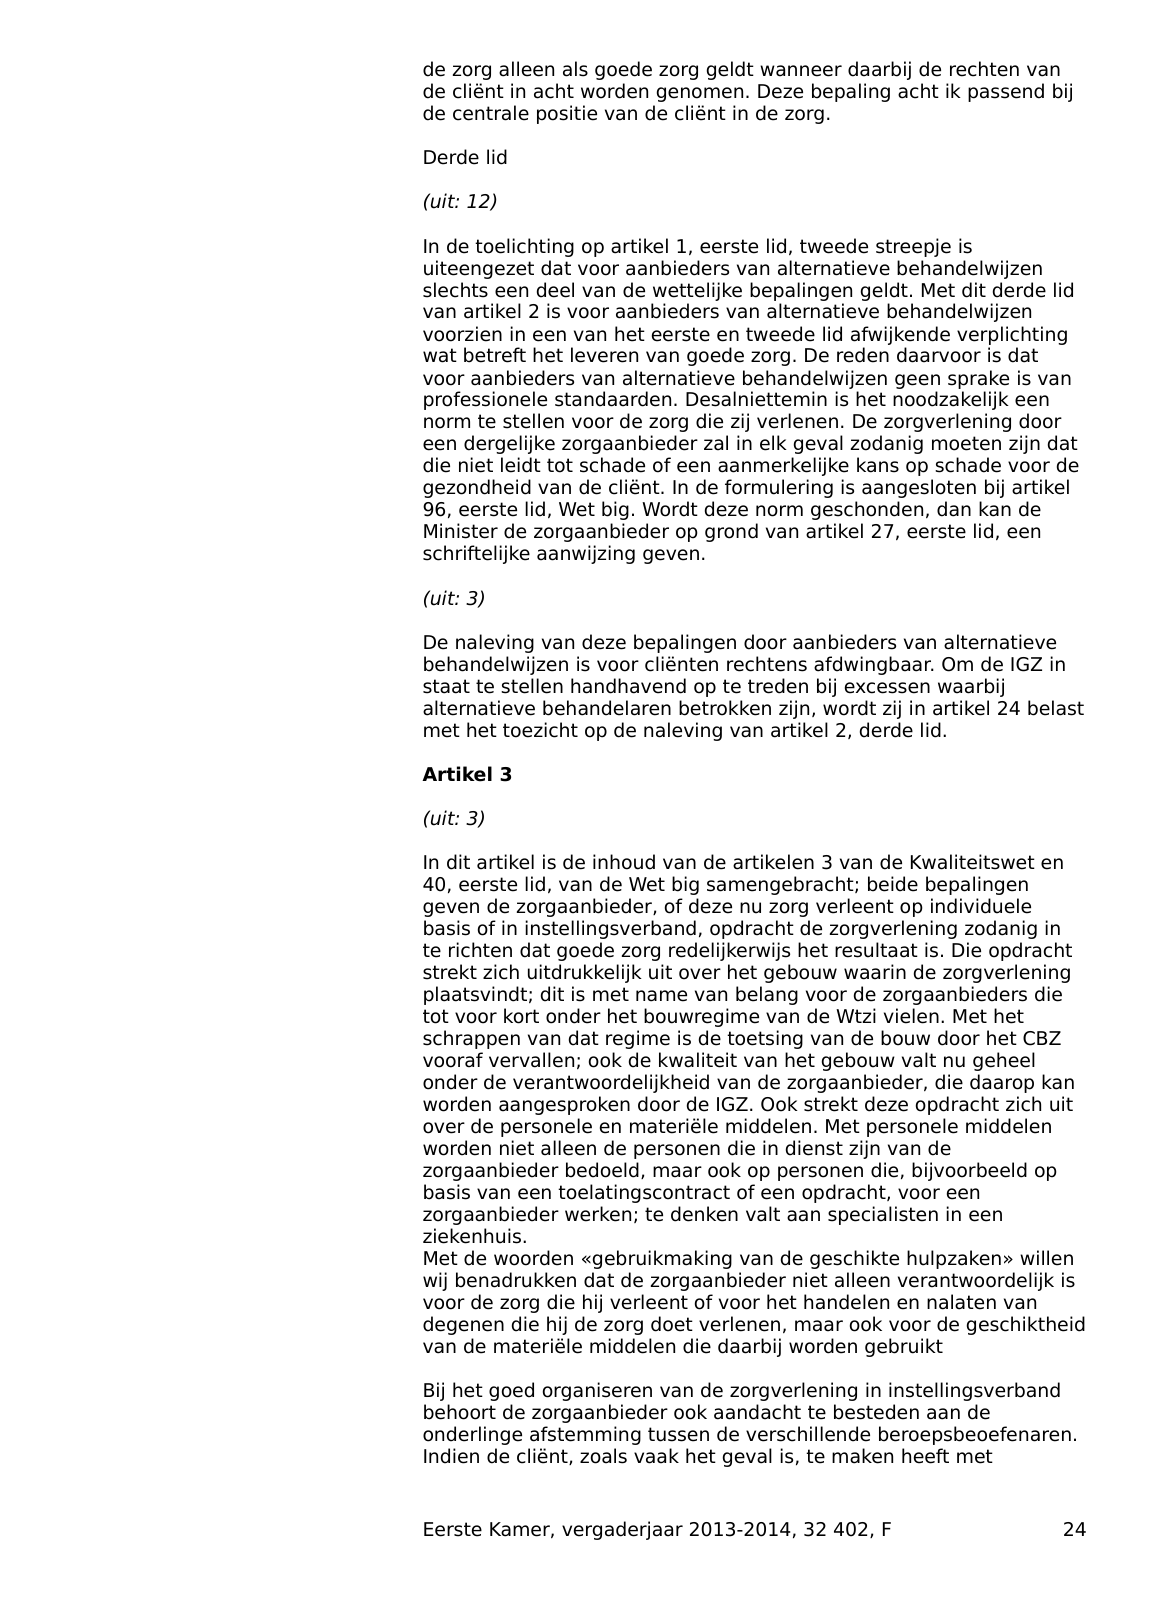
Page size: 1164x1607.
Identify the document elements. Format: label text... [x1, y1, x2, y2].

subtitle (uit: 3) [422, 587, 1087, 609]
text Met de woorden «gebruikmaking van de geschikte hulpzaken» willen wij benadrukken dat de zorgaanbieder niet alleen verantwoordelijk is voor de zorg die hij verleent of voor het handelen en nalaten van degenen die hij de zorg doet verlenen, maar ook voor de geschiktheid van de materiële middelen die daarbij worden gebruikt [422, 1248, 1087, 1357]
subtitle (uit: 3) [422, 808, 1087, 830]
text De naleving van deze bepalingen door aanbieders van alternatieve behandelwijzen is voor cliënten rechtens afdwingbaar. Om de IGZ in staat te stellen handhavend op te treden bij excessen waarbij alternatieve behandelaren betrokken zijn, wordt zij in artikel 24 belast met het toezicht op de naleving van artikel 2, derde lid. [422, 632, 1087, 741]
subtitle Derde lid [422, 147, 1087, 169]
text In dit artikel is de inhoud van de artikelen 3 van de Kwaliteitswet en 40, eerste lid, van de Wet big samengebracht; beide bepalingen geven de zorgaanbieder, of deze nu zorg verleent op individuele basis of in instellingsverband, opdracht de zorgverlening zodanig in te richten dat goede zorg redelijkerwijs het resultaat is. Die opdracht strekt zich uitdrukkelijk uit over het gebouw waarin de zorgverlening plaatsvindt; dit is met name van belang voor de zorgaanbieders die tot voor kort onder het bouwregime van de Wtzi vielen. Met het schrappen van dat regime is de toetsing van de bouw door het CBZ vooraf vervallen; ook de kwaliteit van het gebouw valt nu geheel onder de verantwoordelijkheid van de zorgaanbieder, die daarop kan worden aangesproken door de IGZ. Ook strekt deze opdracht zich uit over de personele en materiële middelen. Met personele middelen worden niet alleen de personen die in dienst zijn van de zorgaanbieder bedoeld, maar ook op personen die, bijvoorbeeld op basis van een toelatingscontract of een opdracht, voor een zorgaanbieder werken; te denken valt aan specialisten in een ziekenhuis. [422, 852, 1087, 1248]
text de zorg alleen als goede zorg geldt wanneer daarbij de rechten van de cliёnt in acht worden genomen. Deze bepaling acht ik passend bij de centrale positie van de cliёnt in de zorg. [422, 59, 1087, 125]
text In de toelichting op artikel 1, eerste lid, tweede streepje is uiteengezet dat voor aanbieders van alternatieve behandelwijzen slechts een deel van de wettelijke bepalingen geldt. Met dit derde lid van artikel 2 is voor aanbieders van alternatieve behandelwijzen voorzien in een van het eerste en tweede lid afwijkende verplichting wat betreft het leveren van goede zorg. De reden daarvoor is dat voor aanbieders van alternatieve behandelwijzen geen sprake is van professionele standaarden. Desalniettemin is het noodzakelijk een norm te stellen voor de zorg die zij verlenen. De zorgverlening door een dergelijke zorgaanbieder zal in elk geval zodanig moeten zijn dat die niet leidt tot schade of een aanmerkelijke kans op schade voor de gezondheid van de cliënt. In de formulering is aangesloten bij artikel 96, eerste lid, Wet big. Wordt deze norm geschonden, dan kan de Minister de zorgaanbieder op grond van artikel 27, eerste lid, een schriftelijke aanwijzing geven. [422, 236, 1087, 565]
subtitle (uit: 12) [422, 191, 1087, 213]
text Bij het goed organiseren van de zorgverlening in instellingsverband behoort de zorgaanbieder ook aandacht te besteden aan de onderlinge afstemming tussen de verschillende beroepsbeoefenaren. Indien de cliënt, zoals vaak het geval is, te maken heeft met [422, 1380, 1087, 1468]
subtitle Artikel 3 [422, 764, 1087, 786]
